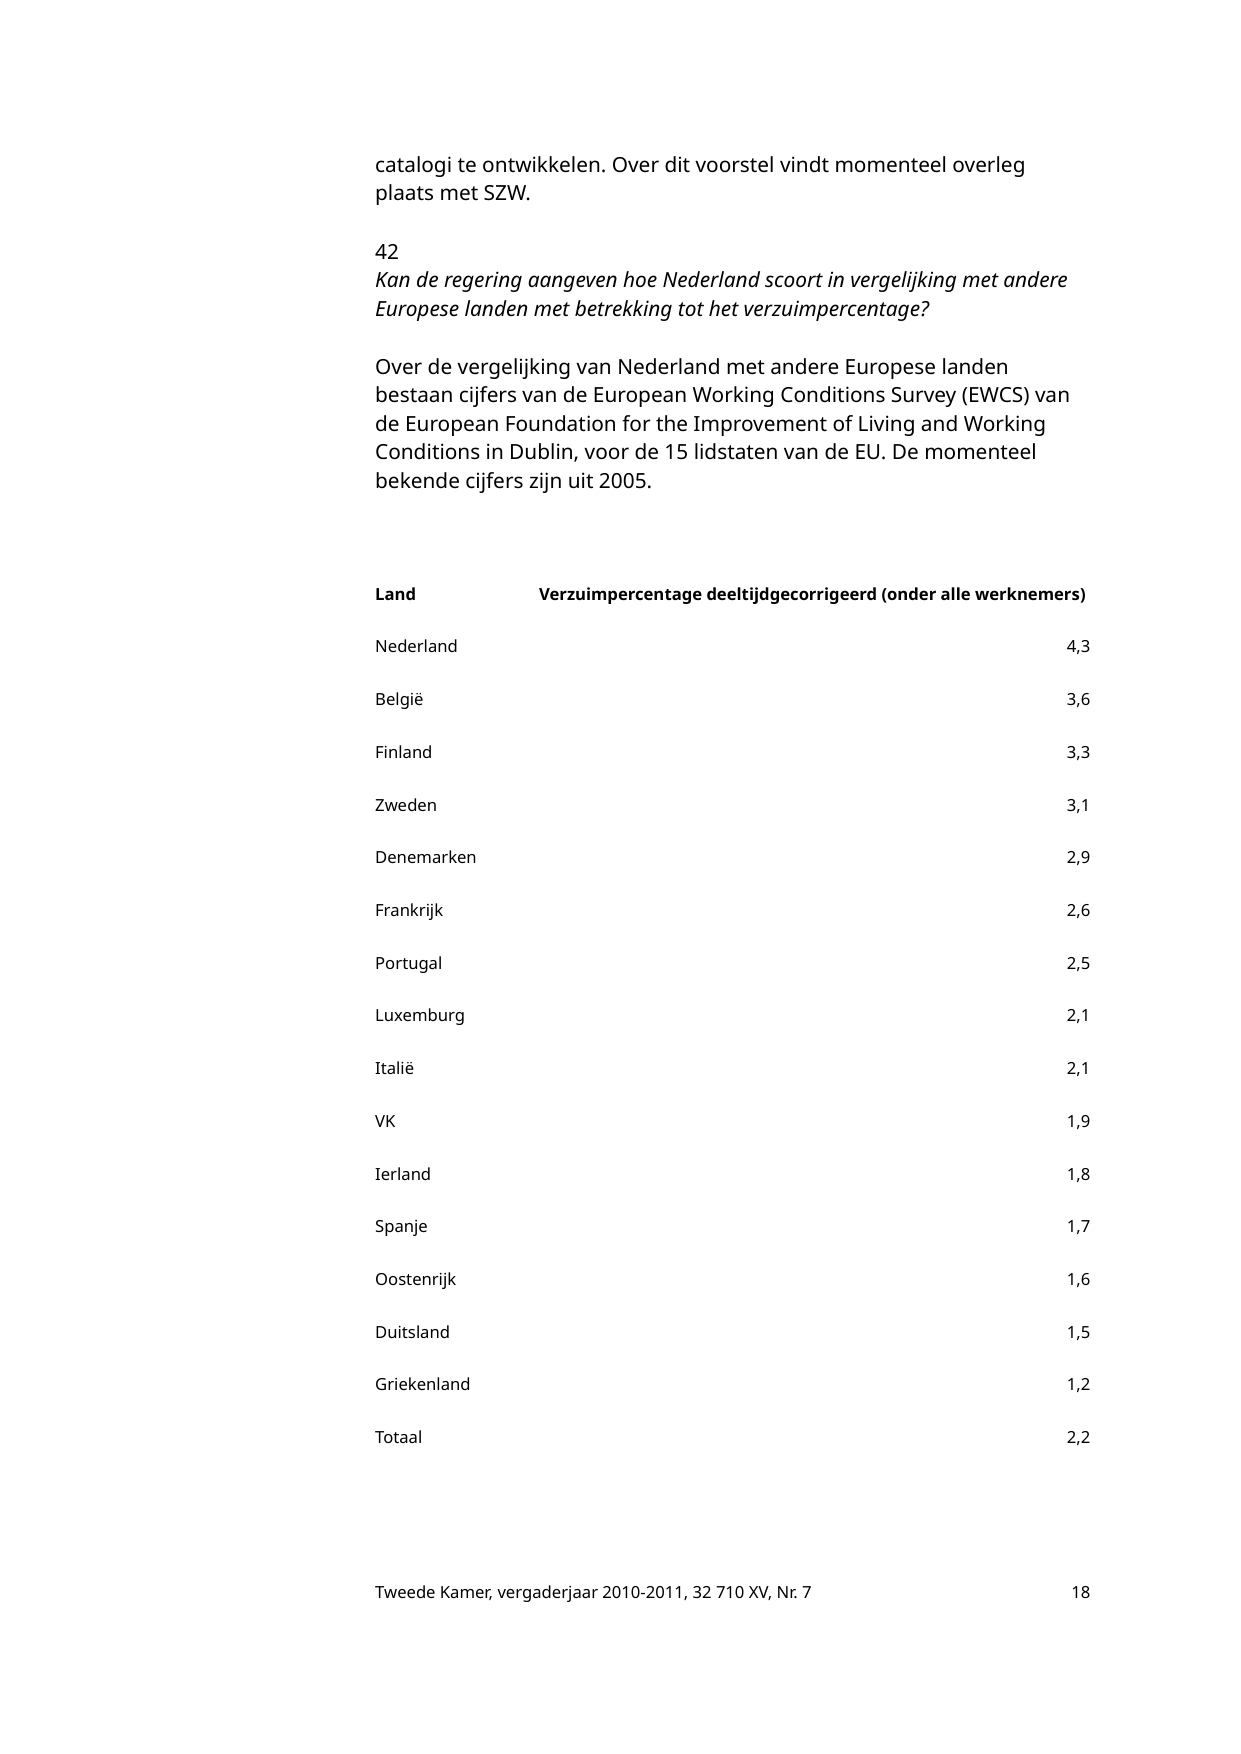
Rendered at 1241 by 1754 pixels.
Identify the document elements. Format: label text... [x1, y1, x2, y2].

table_header Verzuimpercentage deeltijdgecorrigeerd (onder alle werknemers) [518, 582, 1090, 635]
table_header Land [375, 582, 518, 635]
table_cell 2,9 [518, 846, 1090, 898]
table_cell 2,1 [518, 1004, 1090, 1057]
table_cell 2,2 [518, 1426, 1090, 1478]
text Over de vergelijking van Nederland met andere Europese landen bestaan cijfers van de European Working Conditions Survey (EWCS) van de European Foundation for the Improvement of Living and Working Conditions in Dublin, voor de 15 lidstaten van de EU. De momenteel bekende cijfers zijn uit 2005. [375, 352, 1090, 494]
table_cell 4,3 [518, 635, 1090, 688]
table_cell 2,6 [518, 899, 1090, 951]
table_cell Denemarken [375, 846, 518, 898]
table_cell 3,6 [518, 688, 1090, 740]
table_cell 3,3 [518, 740, 1090, 793]
table_cell 2,5 [518, 951, 1090, 1004]
table_cell Ierland [375, 1162, 518, 1215]
table_cell 1,2 [518, 1373, 1090, 1426]
table_cell 1,7 [518, 1215, 1090, 1267]
table_cell België [375, 688, 518, 740]
table_cell Oostenrijk [375, 1268, 518, 1320]
text Kan de regering aangeven hoe Nederland scoort in vergelijking met andere Europese landen met betrekking tot het verzuimpercentage? [375, 265, 1090, 322]
table_cell VK [375, 1109, 518, 1162]
table_cell Nederland [375, 635, 518, 688]
table_cell Zweden [375, 793, 518, 846]
table_cell Portugal [375, 951, 518, 1004]
text 42 [375, 237, 1090, 265]
text catalogi te ontwikkelen. Over dit voorstel vindt momenteel overleg plaats met SZW. [375, 150, 1090, 207]
table_cell 1,8 [518, 1162, 1090, 1215]
table_cell Griekenland [375, 1373, 518, 1426]
table_cell Italië [375, 1057, 518, 1109]
table_cell Finland [375, 740, 518, 793]
table_cell Spanje [375, 1215, 518, 1267]
table_cell Luxemburg [375, 1004, 518, 1057]
table_cell 1,9 [518, 1109, 1090, 1162]
table_cell Totaal [375, 1426, 518, 1478]
table_cell 1,5 [518, 1320, 1090, 1373]
table_cell 1,6 [518, 1268, 1090, 1320]
table_cell Duitsland [375, 1320, 518, 1373]
table_cell 3,1 [518, 793, 1090, 846]
table_cell 2,1 [518, 1057, 1090, 1109]
table_cell Frankrijk [375, 899, 518, 951]
